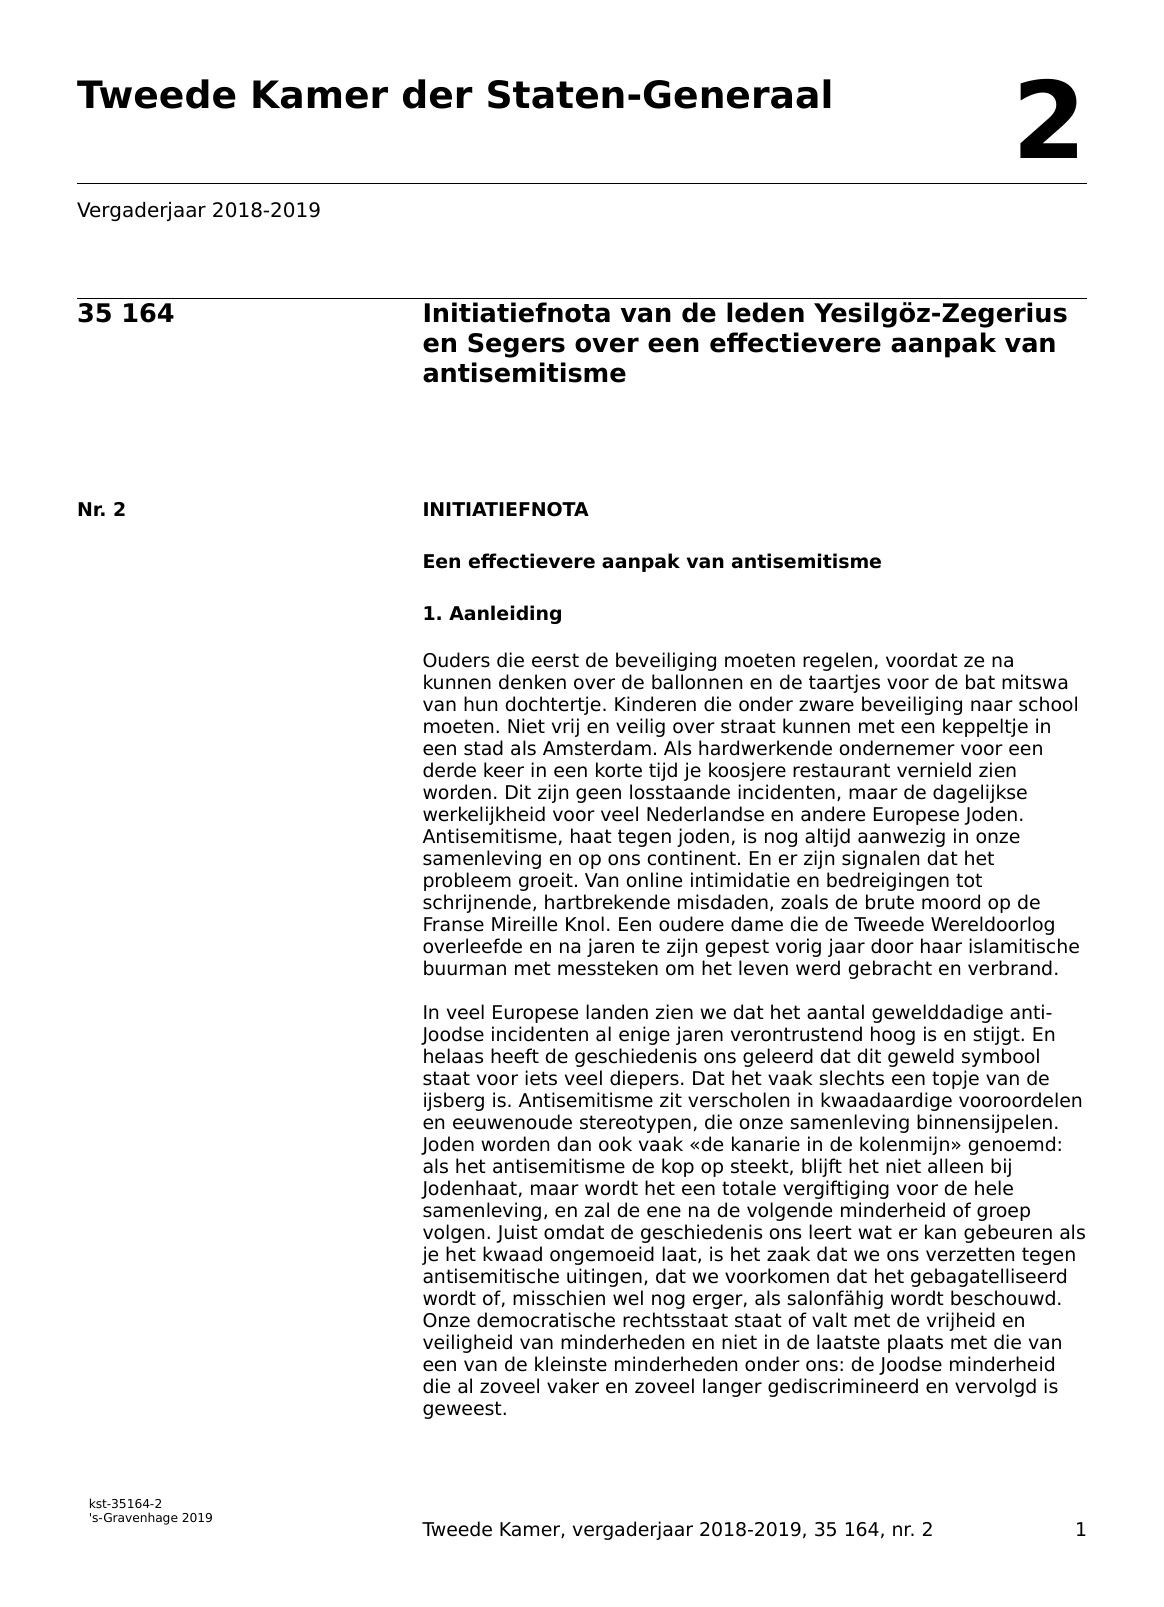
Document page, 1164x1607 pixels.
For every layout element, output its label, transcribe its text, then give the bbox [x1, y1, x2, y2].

text kst-35164-2 [88, 1497, 323, 1511]
subtitle Een effectievere aanpak van antisemitisme [422, 551, 1087, 573]
text Ouders die eerst de beveiliging moeten regelen, voordat ze na kunnen denken over de ballonnen en de taartjes voor de bat mitswa van hun dochtertje. Kinderen die onder zware beveiliging naar school moeten. Niet vrij en veilig over straat kunnen met een keppeltje in een stad als Amsterdam. Als hardwerkende ondernemer voor een derde keer in een korte tijd je koosjere restaurant vernield zien worden. Dit zijn geen losstaande incidenten, maar de dagelijkse werkelijkheid voor veel Nederlandse en andere Europese Joden. Antisemitisme, haat tegen joden, is nog altijd aanwezig in onze samenleving en op ons continent. En er zijn signalen dat het probleem groeit. Van online intimidatie en bedreigingen tot schrijnende, hartbrekende misdaden, zoals de brute moord op de Franse Mireille Knol. Een oudere dame die de Tweede Wereldoorlog overleefde en na jaren te zijn gepest vorig jaar door haar islamitische buurman met messteken om het leven werd gebracht en verbrand. [422, 650, 1087, 980]
table_header 2 [886, 59, 1087, 183]
text 's-Gravenhage 2019 [88, 1511, 323, 1525]
subtitle Nr. 2 INITIATIEFNOTA [77, 499, 1087, 521]
table_cell Vergaderjaar 2018-2019 [77, 184, 1087, 298]
table_header Tweede Kamer der Staten-Generaal [77, 59, 886, 183]
subtitle 35 164 Initiatiefnota van de leden Yesilgöz-Zegerius en Segers over een effectievere aanpak van antisemitisme [77, 299, 1087, 388]
text In veel Europese landen zien we dat het aantal gewelddadige anti-Joodse incidenten al enige jaren verontrustend hoog is en stijgt. En helaas heeft de geschiedenis ons geleerd dat dit geweld symbool staat voor iets veel diepers. Dat het vaak slechts een topje van de ijsberg is. Antisemitisme zit verscholen in kwaadaardige vooroordelen en eeuwenoude stereotypen, die onze samenleving binnensijpelen. Joden worden dan ook vaak «de kanarie in de kolenmijn» genoemd: als het antisemitisme de kop op steekt, blijft het niet alleen bij Jodenhaat, maar wordt het een totale vergiftiging voor de hele samenleving, en zal de ene na de volgende minderheid of groep volgen. Juist omdat de geschiedenis ons leert wat er kan gebeuren als je het kwaad ongemoeid laat, is het zaak dat we ons verzetten tegen antisemitische uitingen, dat we voorkomen dat het gebagatelliseerd wordt of, misschien wel nog erger, als salonfähig wordt beschouwd. Onze democratische rechtsstaat staat of valt met de vrijheid en veiligheid van minderheden en niet in de laatste plaats met die van een van de kleinste minderheden onder ons: de Joodse minderheid die al zoveel vaker en zoveel langer gediscrimineerd en vervolgd is geweest. [422, 1002, 1087, 1419]
subtitle 1. Aanleiding [422, 603, 1087, 625]
